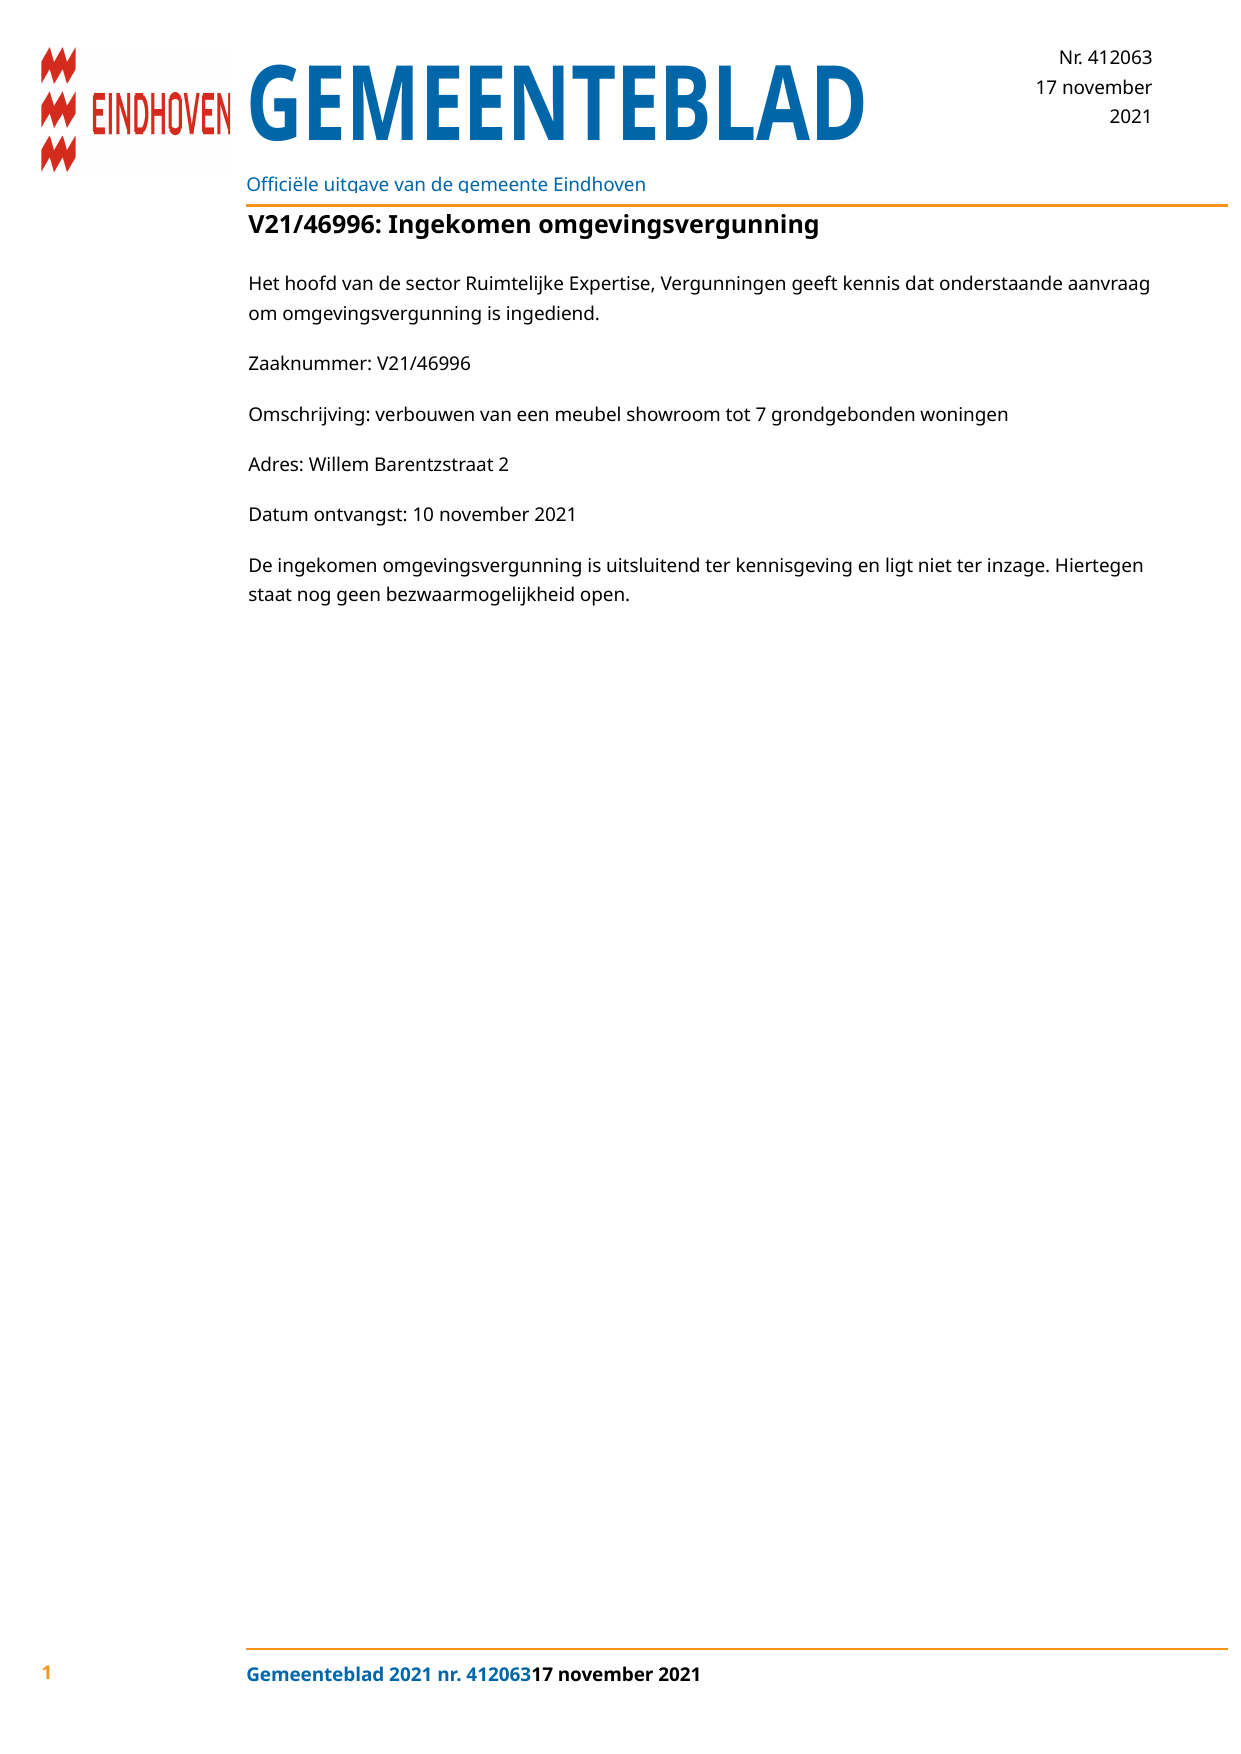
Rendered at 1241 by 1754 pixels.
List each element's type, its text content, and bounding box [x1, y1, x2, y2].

text Adres: Willem Barentzstraat 2 [248, 451, 1152, 477]
text V21/46996: Ingekomen omgevingsvergunning [248, 207, 1152, 241]
text Datum ontvangst: 10 november 2021 [248, 502, 1152, 527]
text De ingekomen omgevingsvergunning is uitsluitend ter kennisgeving en ligt niet ter inzage. Hiertegen staat nog geen bezwaarmogelijkheid open. [248, 552, 1152, 607]
text Het hoofd van de sector Ruimtelijke Expertise, Vergunningen geeft kennis dat onderstaande aanvraag om omgevingsvergunning is ingediend. [248, 270, 1152, 326]
picture [41, 47, 231, 172]
text Zaaknummer: V21/46996 [248, 350, 1152, 376]
text Omschrijving: verbouwen van een meubel showroom tot 7 grondgebonden woningen [248, 401, 1152, 426]
